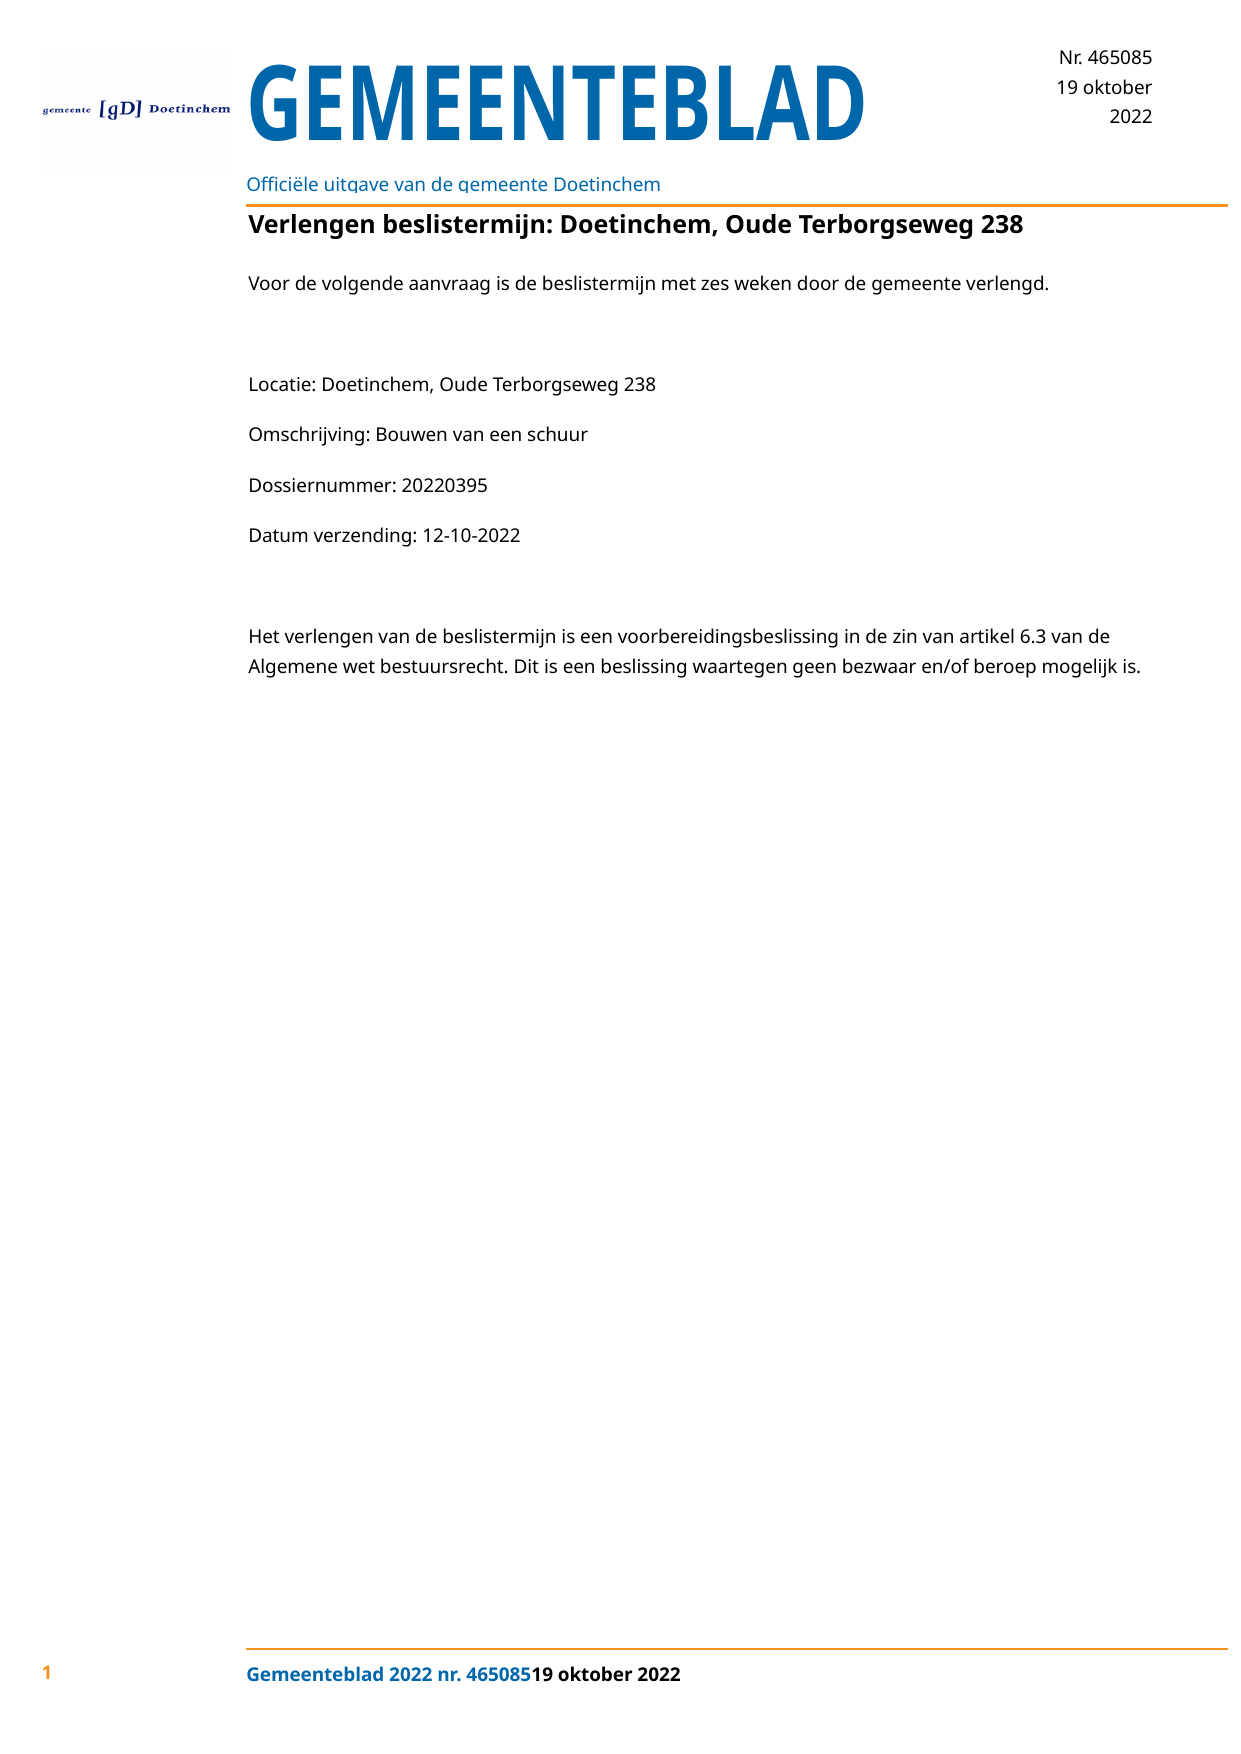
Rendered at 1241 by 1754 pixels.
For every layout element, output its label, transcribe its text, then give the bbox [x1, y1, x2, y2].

picture [41, 47, 231, 172]
text Dossiernummer: 20220395 [248, 472, 1152, 498]
text Het verlengen van de beslistermijn is een voorbereidingsbeslissing in de zin van artikel 6.3 van de Algemene wet bestuursrecht. Dit is een beslissing waartegen geen bezwaar en/of beroep mogelijk is. [248, 623, 1152, 678]
text Locatie: Doetinchem, Oude Terborgseweg 238 [248, 371, 1152, 397]
text Datum verzending: 12-10-2022 [248, 522, 1152, 548]
text Verlengen beslistermijn: Doetinchem, Oude Terborgseweg 238 [248, 207, 1152, 241]
text Omschrijving: Bouwen van een schuur [248, 422, 1152, 447]
text Voor de volgende aanvraag is de beslistermijn met zes weken door de gemeente verlengd. [248, 270, 1152, 296]
